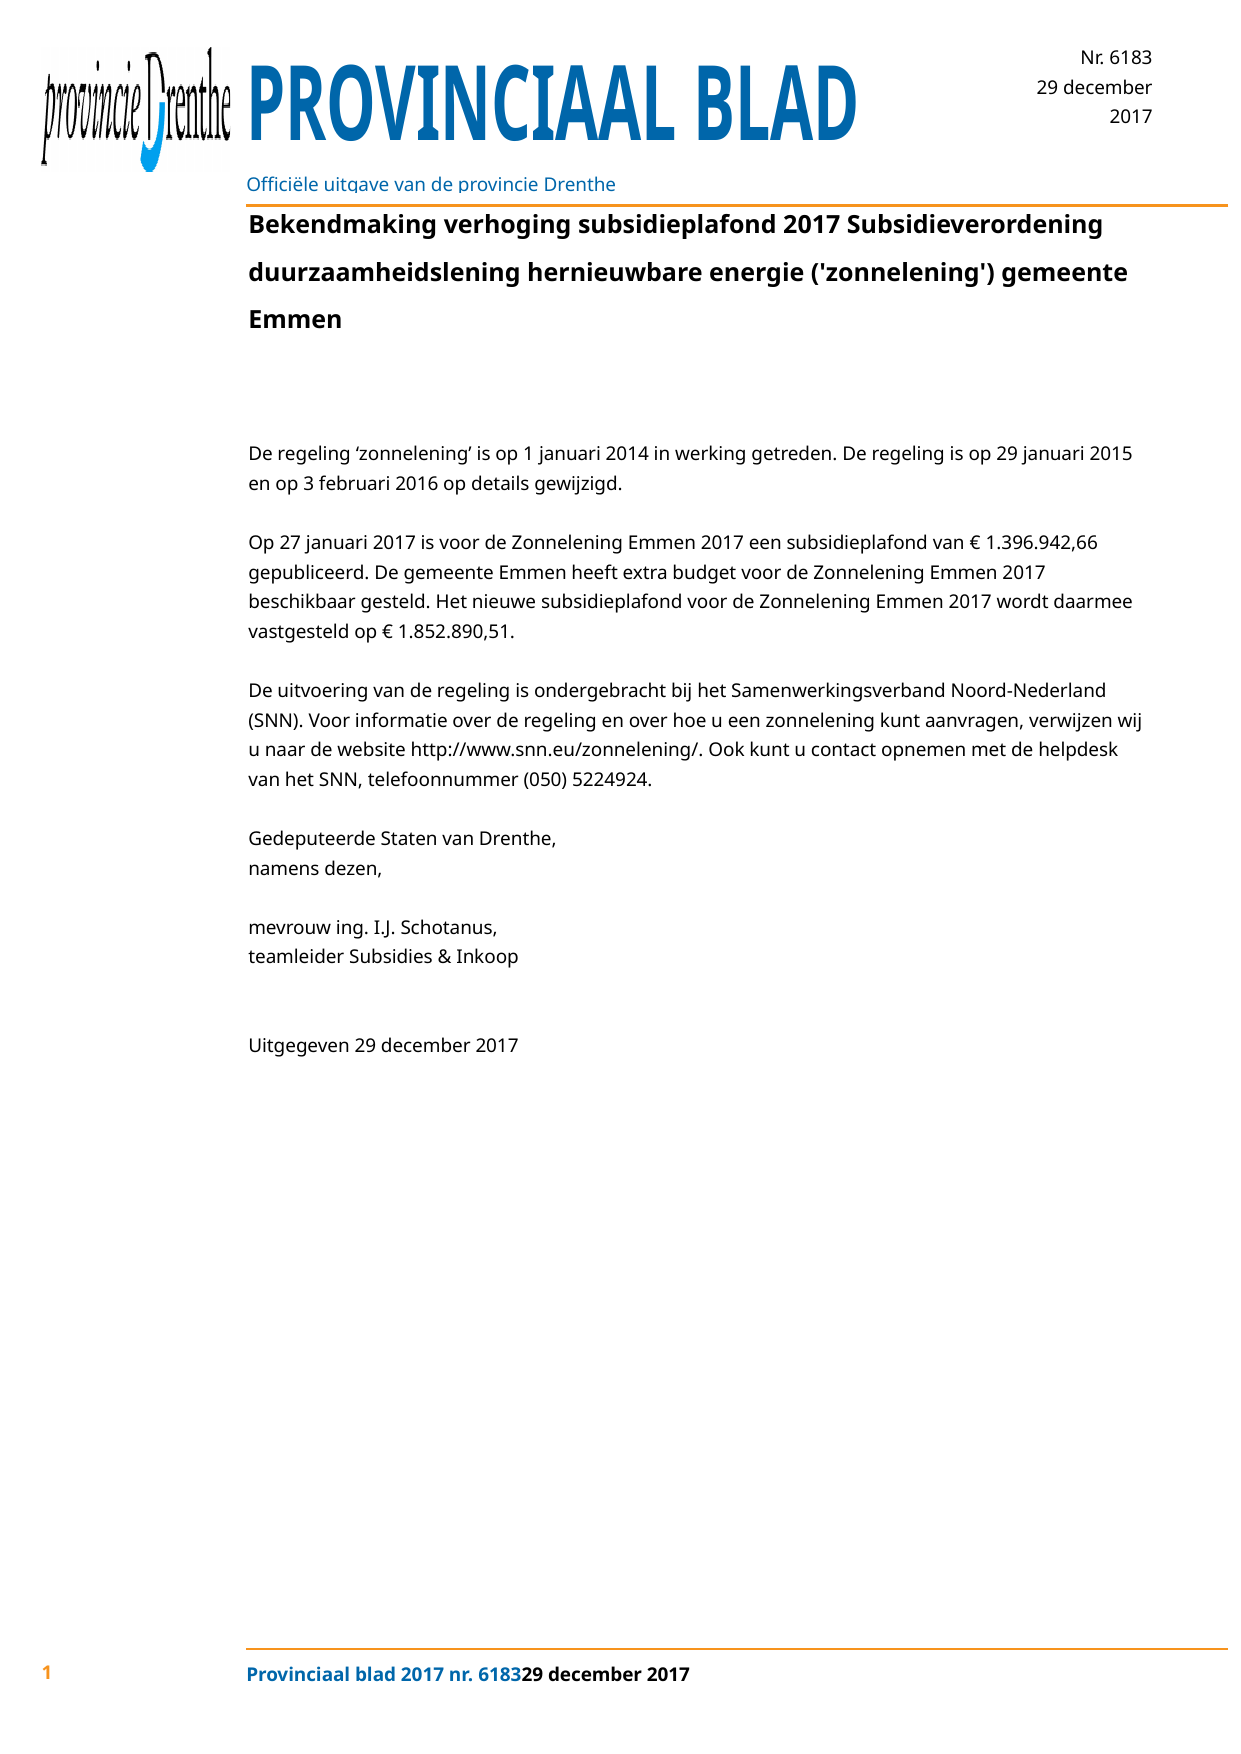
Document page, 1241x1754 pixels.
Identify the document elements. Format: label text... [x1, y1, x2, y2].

text De regeling ‘zonnelening’ is op 1 januari 2014 in werking getreden. De regeling is op 29 januari 2015 en op 3 februari 2016 op details gewijzigd. [248, 441, 1152, 496]
text Uitgegeven 29 december 2017 [248, 1032, 1152, 1058]
text Bekendmaking verhoging subsidieplafond 2017 Subsidieverordening duurzaamheidslening hernieuwbare energie ('zonnelening') gemeente Emmen [248, 207, 1152, 336]
text De uitvoering van de regeling is ondergebracht bij het Samenwerkingsverband Noord-Nederland (SNN). Voor informatie over de regeling en over hoe u een zonnelening kunt aanvragen, verwijzen wij u naar de website http://www.snn.eu/zonnelening/. Ook kunt u contact opnemen met de helpdesk van het SNN, telefoonnummer (050) 5224924. [248, 677, 1152, 792]
picture [41, 47, 231, 172]
text namens dezen, [248, 855, 1152, 880]
text Op 27 januari 2017 is voor de Zonnelening Emmen 2017 een subsidieplafond van € 1.396.942,66 gepubliceerd. De gemeente Emmen heeft extra budget voor de Zonnelening Emmen 2017 beschikbaar gesteld. Het nieuwe subsidieplafond voor de Zonnelening Emmen 2017 wordt daarmee vastgesteld op € 1.852.890,51. [248, 529, 1152, 644]
text Gedeputeerde Staten van Drenthe, [248, 825, 1152, 851]
text teamleider Subsidies & Inkoop [248, 943, 1152, 969]
text mevrouw ing. I.J. Schotanus, [248, 914, 1152, 939]
